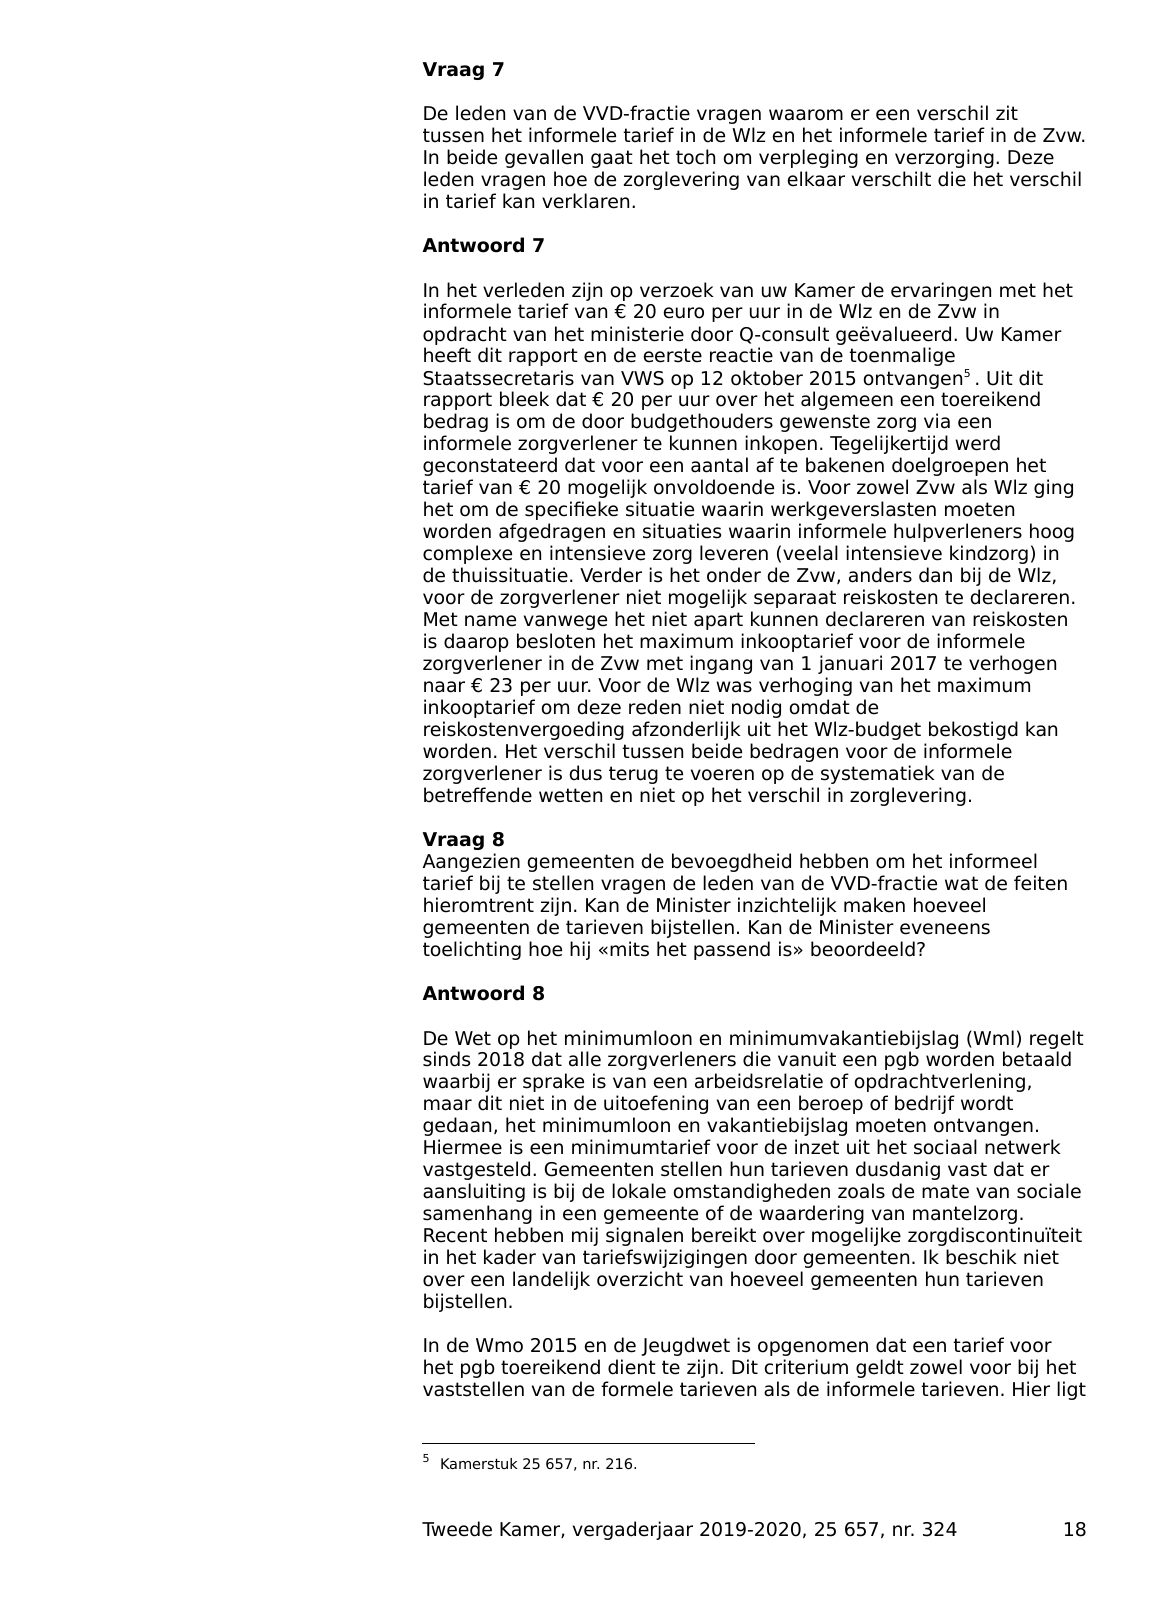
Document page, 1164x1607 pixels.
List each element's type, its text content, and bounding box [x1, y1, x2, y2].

text Aangezien gemeenten de bevoegdheid hebben om het informeel tarief bij te stellen vragen de leden van de VVD-fractie wat de feiten hieromtrent zijn. Kan de Minister inzichtelijk maken hoeveel gemeenten de tarieven bijstellen. Kan de Minister eveneens toelichting hoe hij «mits het passend is» beoordeeld? [422, 851, 1087, 961]
text Met name vanwege het niet apart kunnen declareren van reiskosten is daarop besloten het maximum inkooptarief voor de informele zorgverlener in de Zvw met ingang van 1 januari 2017 te verhogen naar € 23 per uur. Voor de Wlz was verhoging van het maximum inkooptarief om deze reden niet nodig omdat de reiskostenvergoeding afzonderlijk uit het Wlz-budget bekostigd kan worden. Het verschil tussen beide bedragen voor de informele zorgverlener is dus terug te voeren op de systematiek van de betreffende wetten en niet op het verschil in zorglevering. [422, 609, 1087, 807]
text De Wet op het minimumloon en minimumvakantiebijslag (Wml) regelt sinds 2018 dat alle zorgverleners die vanuit een pgb worden betaald waarbij er sprake is van een arbeidsrelatie of opdrachtverlening, maar dit niet in de uitoefening van een beroep of bedrijf wordt gedaan, het minimumloon en vakantiebijslag moeten ontvangen. Hiermee is een minimumtarief voor de inzet uit het sociaal netwerk vastgesteld. Gemeenten stellen hun tarieven dusdanig vast dat er aansluiting is bij de lokale omstandigheden zoals de mate van sociale samenhang in een gemeente of de waardering van mantelzorg. [422, 1027, 1087, 1225]
subtitle Vraag 8 [422, 829, 1087, 851]
subtitle Antwoord 8 [422, 983, 1087, 1005]
text In het verleden zijn op verzoek van uw Kamer de ervaringen met het informele tarief van € 20 euro per uur in de Wlz en de Zvw in opdracht van het ministerie door Q-consult geëvalueerd. Uw Kamer heeft dit rapport en de eerste reactie van de toenmalige Staatssecretaris van VWS op 12 oktober 2015 ontvangen. Uit dit rapport bleek dat € 20 per uur over het algemeen een toereikend bedrag is om de door budgethouders gewenste zorg via een informele zorgverlener te kunnen inkopen. Tegelijkertijd werd geconstateerd dat voor een aantal af te bakenen doelgroepen het tarief van € 20 mogelijk onvoldoende is. Voor zowel Zvw als Wlz ging het om de specifieke situatie waarin werkgeverslasten moeten worden afgedragen en situaties waarin informele hulpverleners hoog complexe en intensieve zorg leveren (veelal intensieve kindzorg) in de thuissituatie. Verder is het onder de Zvw, anders dan bij de Wlz, voor de zorgverlener niet mogelijk separaat reiskosten te declareren. [422, 279, 1087, 609]
text In de Wmo 2015 en de Jeugdwet is opgenomen dat een tarief voor het pgb toereikend dient te zijn. Dit criterium geldt zowel voor bij het vaststellen van de formele tarieven als de informele tarieven. Hier ligt [422, 1335, 1087, 1401]
subtitle Antwoord 7 [422, 235, 1087, 257]
text Kamerstuk 25 657, nr. 216. [422, 1452, 1087, 1474]
subtitle Vraag 7 [422, 59, 1087, 81]
text De leden van de VVD-fractie vragen waarom er een verschil zit tussen het informele tarief in de Wlz en het informele tarief in de Zvw. In beide gevallen gaat het toch om verpleging en verzorging. Deze leden vragen hoe de zorglevering van elkaar verschilt die het verschil in tarief kan verklaren. [422, 103, 1087, 213]
text Recent hebben mij signalen bereikt over mogelijke zorgdiscontinuïteit in het kader van tariefswijzigingen door gemeenten. Ik beschik niet over een landelijk overzicht van hoeveel gemeenten hun tarieven bijstellen. [422, 1225, 1087, 1313]
